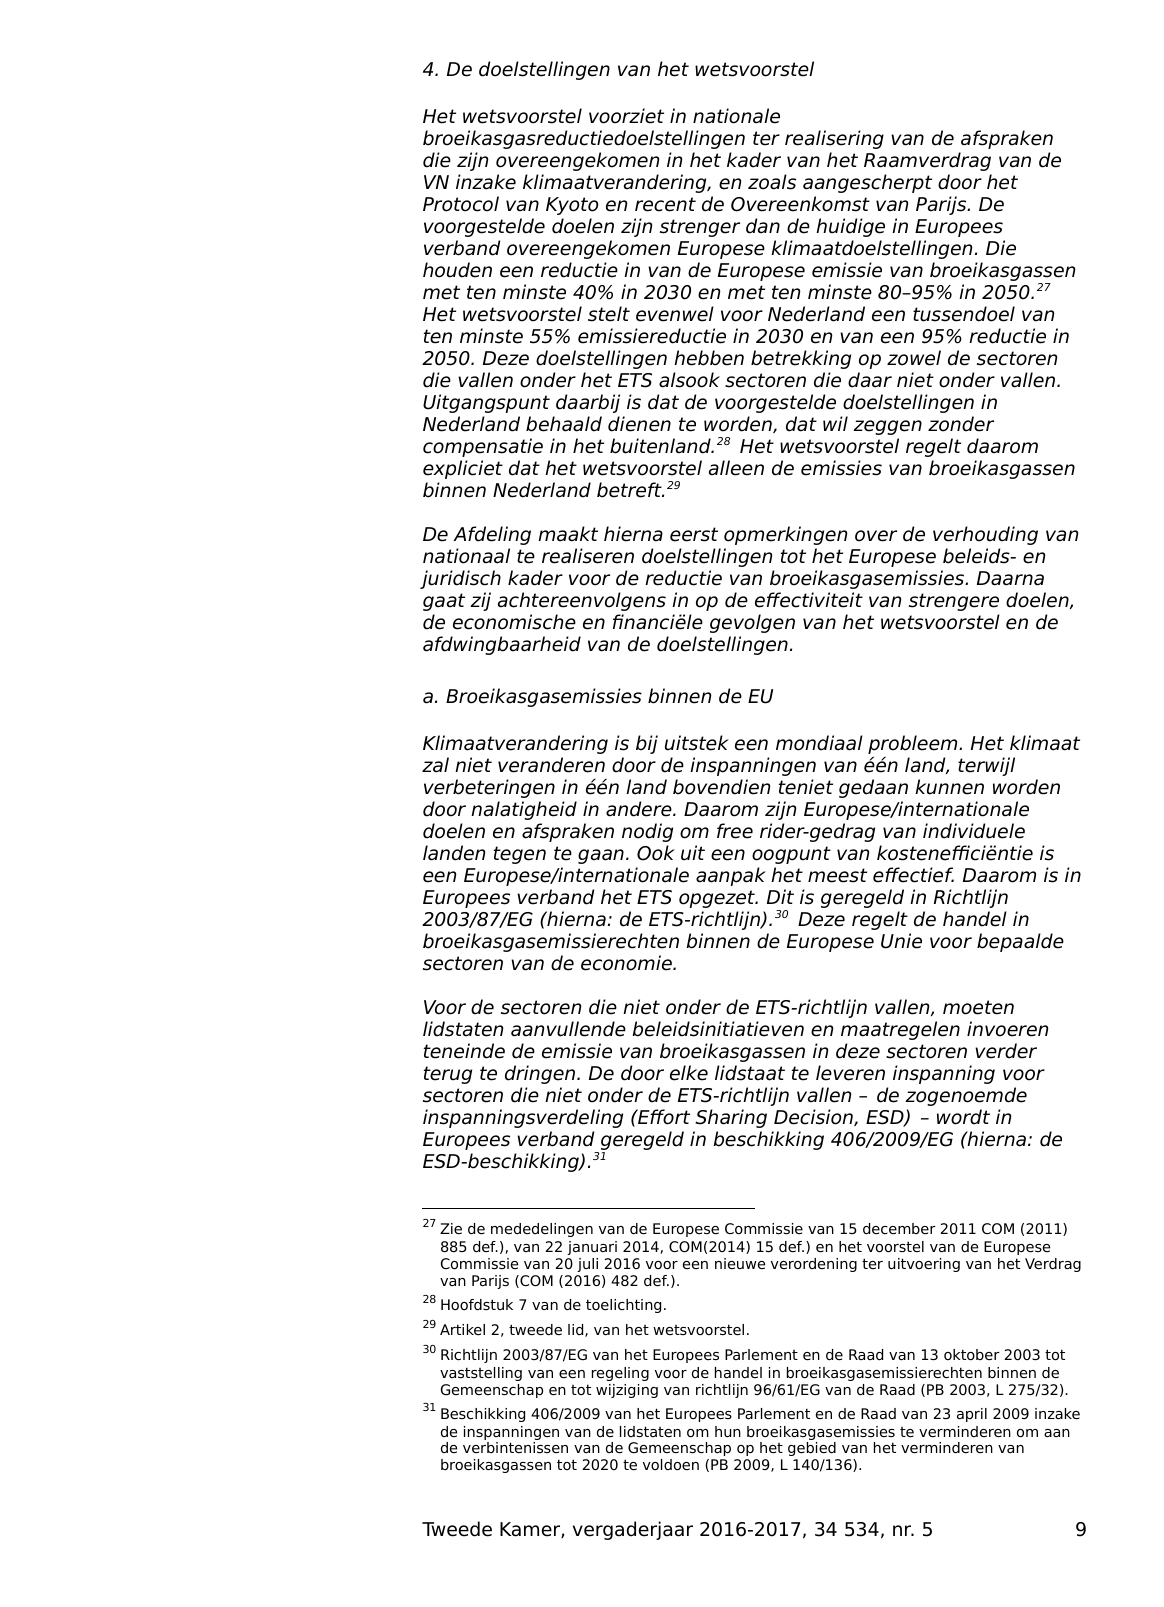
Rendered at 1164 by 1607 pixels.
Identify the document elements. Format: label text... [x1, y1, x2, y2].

subtitle a. Broeikasgasemissies binnen de EU [422, 686, 1087, 708]
text Hoofdstuk 7 van de toelichting. [422, 1293, 1087, 1315]
text Beschikking 406/2009 van het Europees Parlement en de Raad van 23 april 2009 inzake de inspanningen van de lidstaten om hun broeikasgasemissies te verminderen om aan de verbintenissen van de Gemeenschap op het gebied van het verminderen van broeikasgassen tot 2020 te voldoen (PB 2009, L 140/136). [422, 1402, 1087, 1474]
text Voor de sectoren die niet onder de ETS-richtlijn vallen, moeten lidstaten aanvullende beleidsinitiatieven en maatregelen invoeren teneinde de emissie van broeikasgassen in deze sectoren verder terug te dringen. De door elke lidstaat te leveren inspanning voor sectoren die niet onder de ETS-richtlijn vallen – de zogenoemde inspanningsverdeling (Effort Sharing Decision, ESD) – wordt in Europees verband geregeld in beschikking 406/2009/EG (hierna: de ESD-beschikking). [422, 997, 1087, 1172]
subtitle 4. De doelstellingen van het wetsvoorstel [422, 59, 1087, 81]
text De Afdeling maakt hierna eerst opmerkingen over de verhouding van nationaal te realiseren doelstellingen tot het Europese beleids- en juridisch kader voor de reductie van broeikasgasemissies. Daarna gaat zij achtereenvolgens in op de effectiviteit van strengere doelen, de economische en financiële gevolgen van het wetsvoorstel en de afdwingbaarheid van de doelstellingen. [422, 524, 1087, 656]
text Zie de mededelingen van de Europese Commissie van 15 december 2011 COM (2011) 885 def.), van 22 januari 2014, COM(2014) 15 def.) en het voorstel van de Europese Commissie van 20 juli 2016 voor een nieuwe verordening ter uitvoering van het Verdrag van Parijs (COM (2016) 482 def.). [422, 1217, 1087, 1290]
text Het wetsvoorstel voorziet in nationale broeikasgasreductiedoelstellingen ter realisering van de afspraken die zijn overeengekomen in het kader van het Raamverdrag van de VN inzake klimaatverandering, en zoals aangescherpt door het Protocol van Kyoto en recent de Overeenkomst van Parijs. De voorgestelde doelen zijn strenger dan de huidige in Europees verband overeengekomen Europese klimaatdoelstellingen. Die houden een reductie in van de Europese emissie van broeikasgassen met ten minste 40% in 2030 en met ten minste 80–95% in 2050. Het wetsvoorstel stelt evenwel voor Nederland een tussendoel van ten minste 55% emissiereductie in 2030 en van een 95% reductie in 2050. Deze doelstellingen hebben betrekking op zowel de sectoren die vallen onder het ETS alsook sectoren die daar niet onder vallen. Uitgangspunt daarbij is dat de voorgestelde doelstellingen in Nederland behaald dienen te worden, dat wil zeggen zonder compensatie in het buitenland. Het wetsvoorstel regelt daarom expliciet dat het wetsvoorstel alleen de emissies van broeikasgassen binnen Nederland betreft. [422, 106, 1087, 502]
text Artikel 2, tweede lid, van het wetsvoorstel. [422, 1318, 1087, 1340]
text Klimaatverandering is bij uitstek een mondiaal probleem. Het klimaat zal niet veranderen door de inspanningen van één land, terwijl verbeteringen in één land bovendien teniet gedaan kunnen worden door nalatigheid in andere. Daarom zijn Europese/internationale doelen en afspraken nodig om free rider-gedrag van individuele landen tegen te gaan. Ook uit een oogpunt van kostenefficiëntie is een Europese/internationale aanpak het meest effectief. Daarom is in Europees verband het ETS opgezet. Dit is geregeld in Richtlijn 2003/87/EG (hierna: de ETS-richtlijn). Deze regelt de handel in broeikasgasemissierechten binnen de Europese Unie voor bepaalde sectoren van de economie. [422, 733, 1087, 974]
text Richtlijn 2003/87/EG van het Europees Parlement en de Raad van 13 oktober 2003 tot vaststelling van een regeling voor de handel in broeikasgasemissierechten binnen de Gemeenschap en tot wĳziging van richtlĳn 96/61/EG van de Raad (PB 2003, L 275/32). [422, 1343, 1087, 1399]
